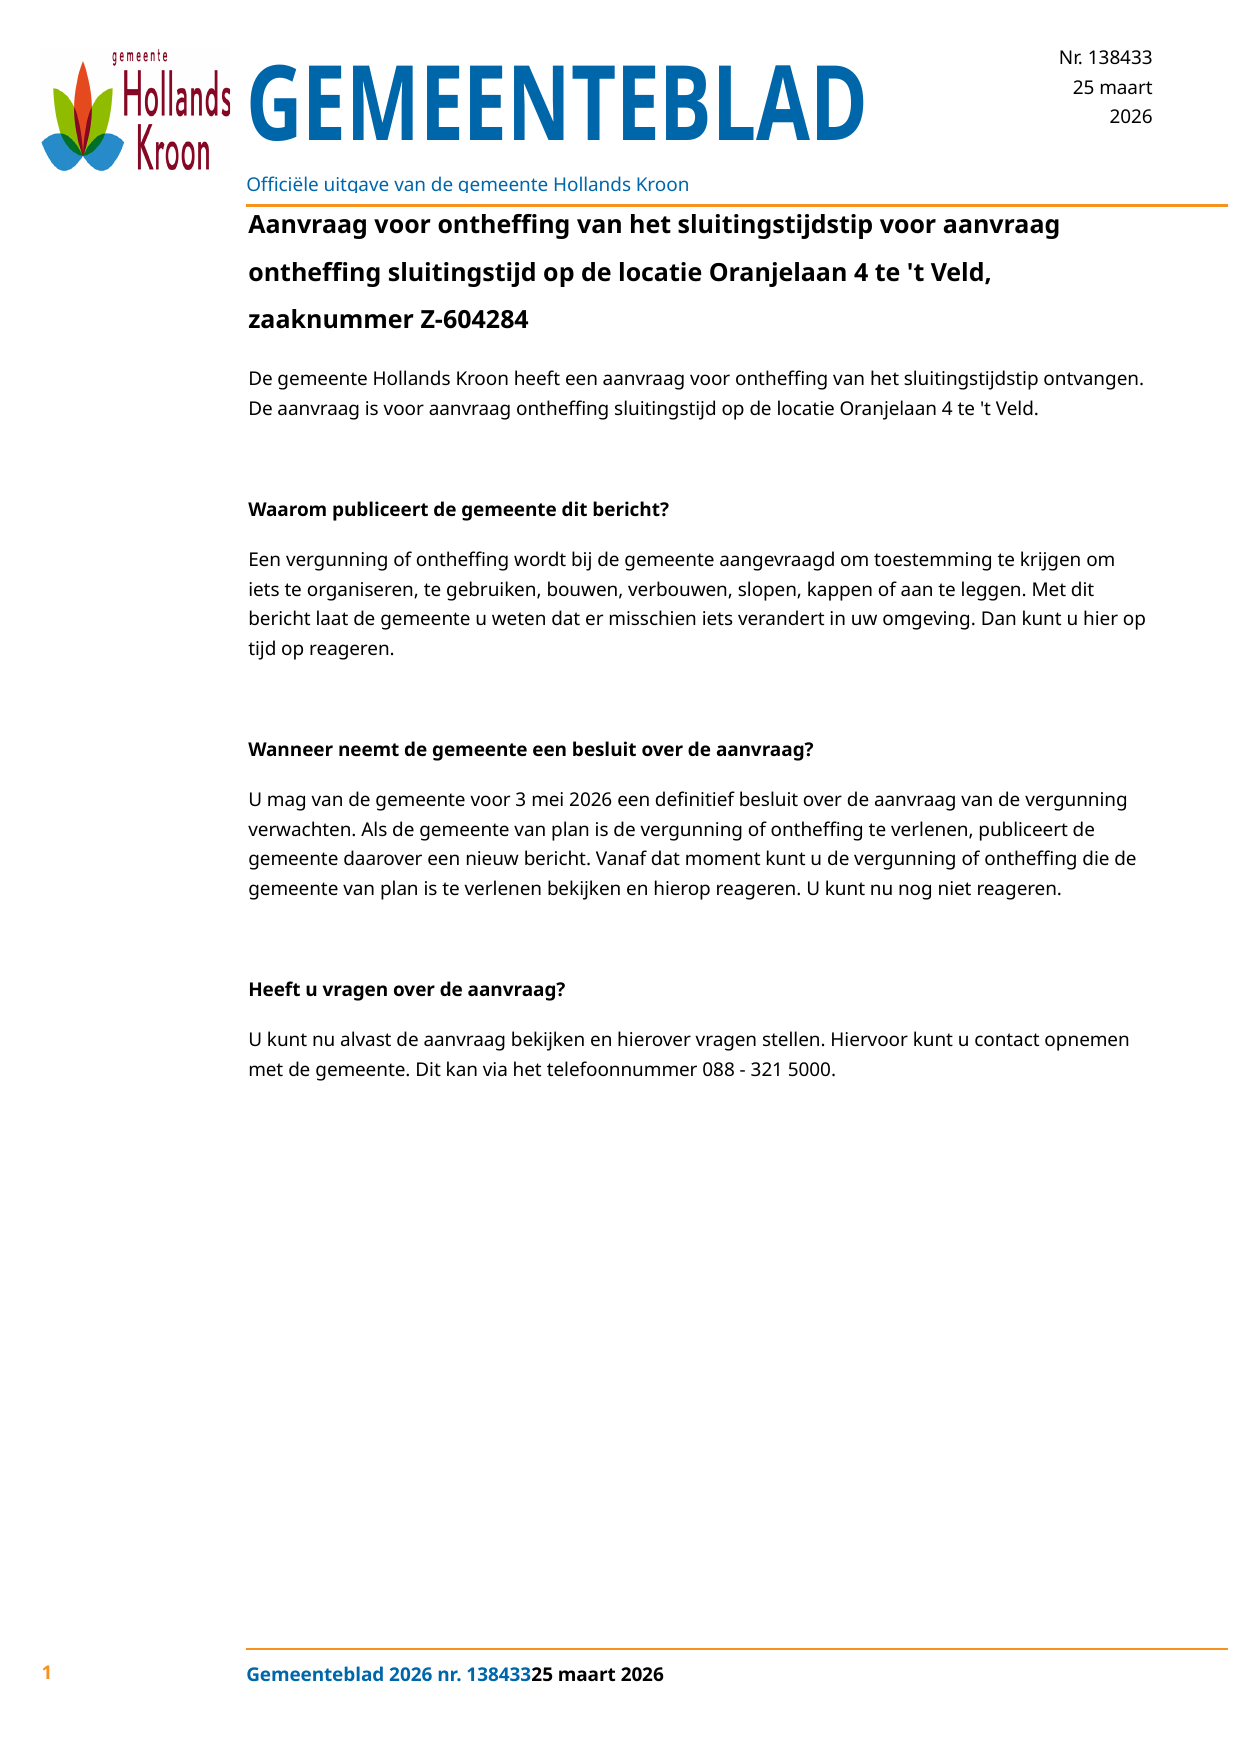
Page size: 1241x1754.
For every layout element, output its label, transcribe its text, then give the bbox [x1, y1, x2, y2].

picture [41, 47, 231, 172]
text De gemeente Hollands Kroon heeft een aanvraag voor ontheffing van het sluitingstijdstip ontvangen. De aanvraag is voor aanvraag ontheffing sluitingstijd op de locatie Oranjelaan 4 te 't Veld. [248, 366, 1152, 421]
text Aanvraag voor ontheffing van het sluitingstijdstip voor aanvraag ontheffing sluitingstijd op de locatie Oranjelaan 4 te 't Veld, zaaknummer Z-604284 [248, 207, 1152, 336]
text Een vergunning of ontheffing wordt bij de gemeente aangevraagd om toestemming te krijgen om iets te organiseren, te gebruiken, bouwen, verbouwen, slopen, kappen of aan te leggen. Met dit bericht laat de gemeente u weten dat er misschien iets verandert in uw omgeving. Dan kunt u hier op tijd op reageren. [248, 546, 1152, 661]
text U kunt nu alvast de aanvraag bekijken en hierover vragen stellen. Hiervoor kunt u contact opnemen met de gemeente. Dit kan via het telefoonnummer 088 - 321 5000. [248, 1026, 1152, 1082]
text Heeft u vragen over de aanvraag? [248, 976, 1152, 1002]
text U mag van de gemeente voor 3 mei 2026 een definitief besluit over de aanvraag van de vergunning verwachten. Als de gemeente van plan is de vergunning of ontheffing te verlenen, publiceert de gemeente daarover een nieuw bericht. Vanaf dat moment kunt u de vergunning of ontheffing die de gemeente van plan is te verlenen bekijken en hierop reageren. U kunt nu nog niet reageren. [248, 786, 1152, 901]
text Wanneer neemt de gemeente een besluit over de aanvraag? [248, 736, 1152, 762]
text Waarom publiceert de gemeente dit bericht? [248, 496, 1152, 522]
